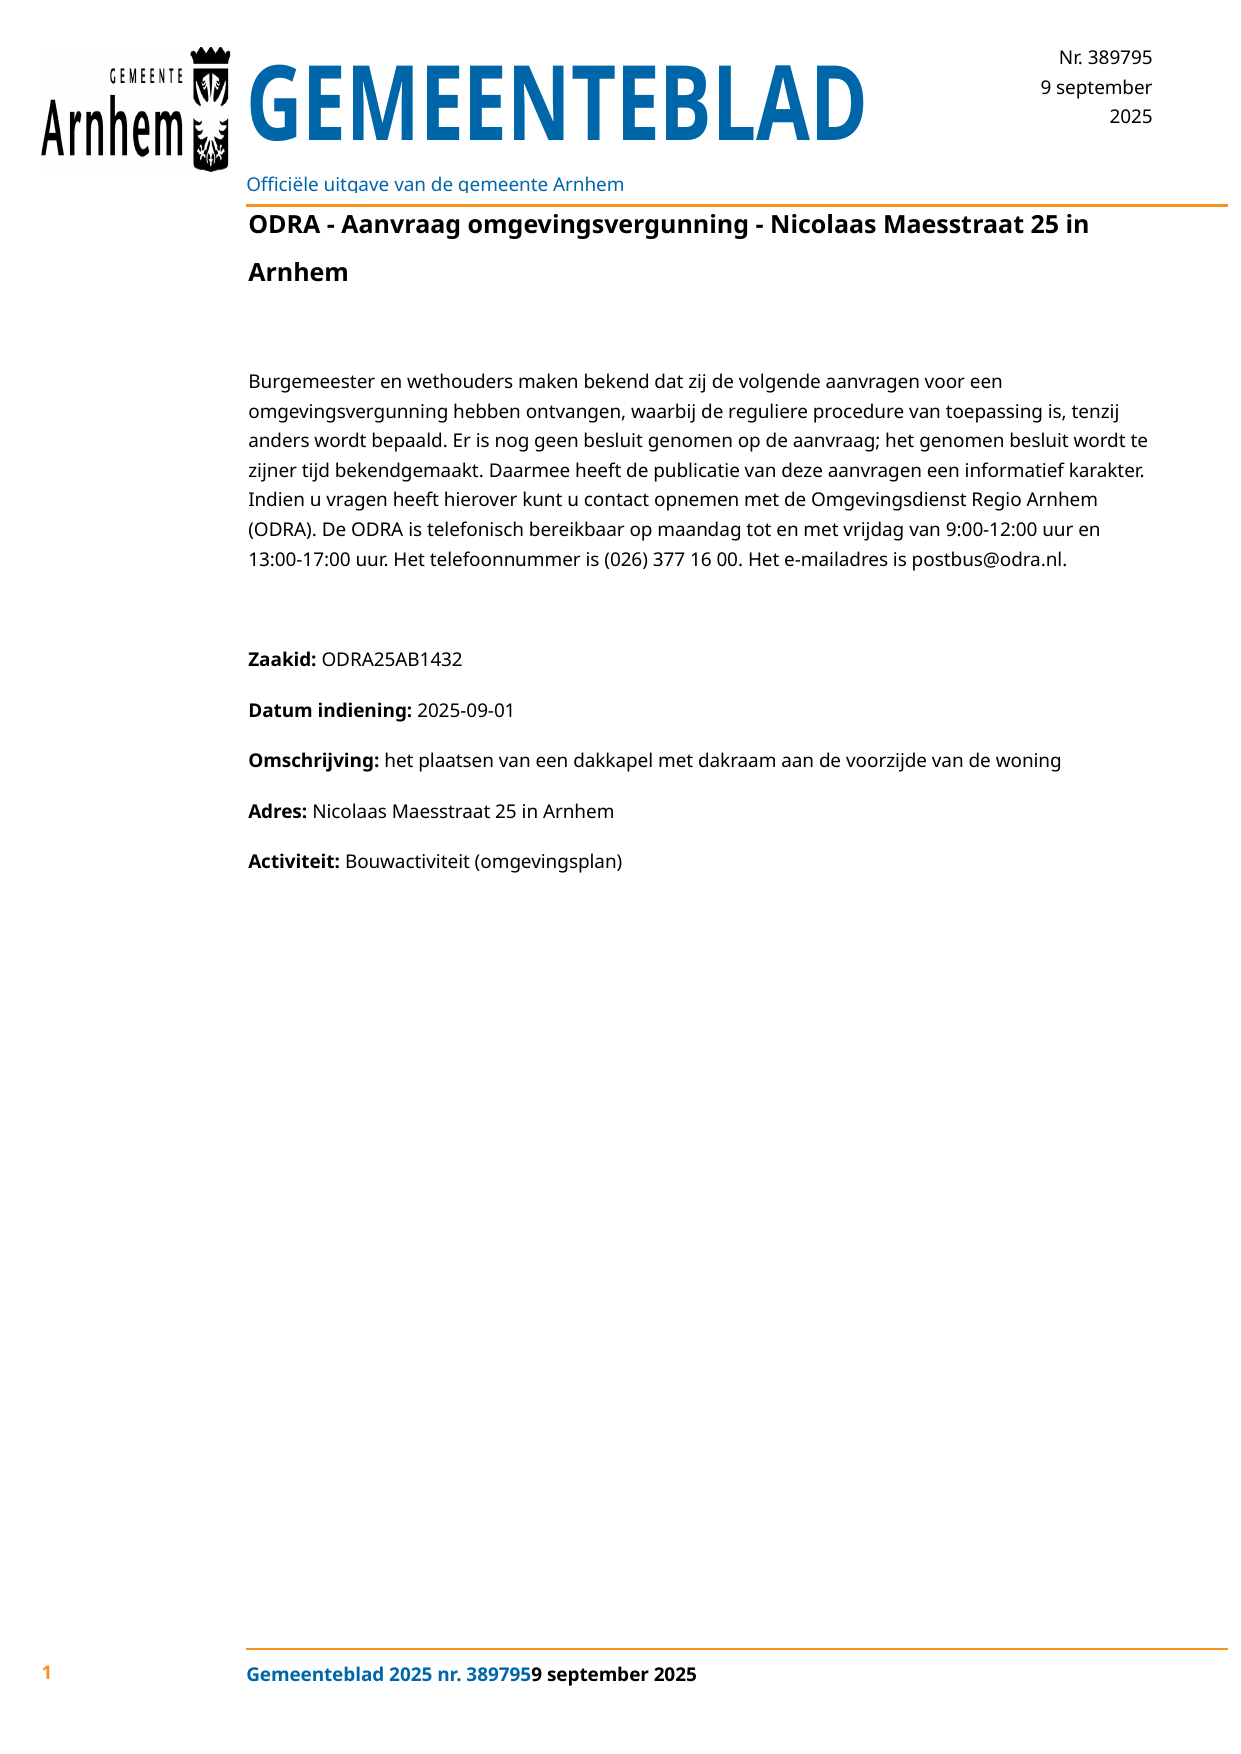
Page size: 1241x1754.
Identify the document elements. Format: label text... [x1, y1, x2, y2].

text Zaakid: ODRA25AB1432 [248, 647, 1152, 672]
text Datum indiening: 2025-09-01 [248, 697, 1152, 723]
text Adres: Nicolaas Maesstraat 25 in Arnhem [248, 798, 1152, 824]
text ODRA - Aanvraag omgevingsvergunning - Nicolaas Maesstraat 25 in Arnhem [248, 207, 1152, 288]
text Burgemeester en wethouders maken bekend dat zij de volgende aanvragen voor een omgevingsvergunning hebben ontvangen, waarbij de reguliere procedure van toepassing is, tenzij anders wordt bepaald. Er is nog geen besluit genomen op de aanvraag; het genomen besluit wordt te zijner tijd bekendgemaakt. Daarmee heeft de publicatie van deze aanvragen een informatief karakter. Indien u vragen heeft hierover kunt u contact opnemen met de Omgevingsdienst Regio Arnhem (ODRA). De ODRA is telefonisch bereikbaar op maandag tot en met vrijdag van 9:00-12:00 uur en 13:00-17:00 uur. Het telefoonnummer is (026) 377 16 00. Het e-mailadres is postbus@odra.nl. [248, 368, 1152, 572]
picture [41, 47, 231, 172]
text Omschrijving: het plaatsen van een dakkapel met dakraam aan de voorzijde van de woning [248, 747, 1152, 773]
text Activiteit: Bouwactiviteit (omgevingsplan) [248, 848, 1152, 874]
